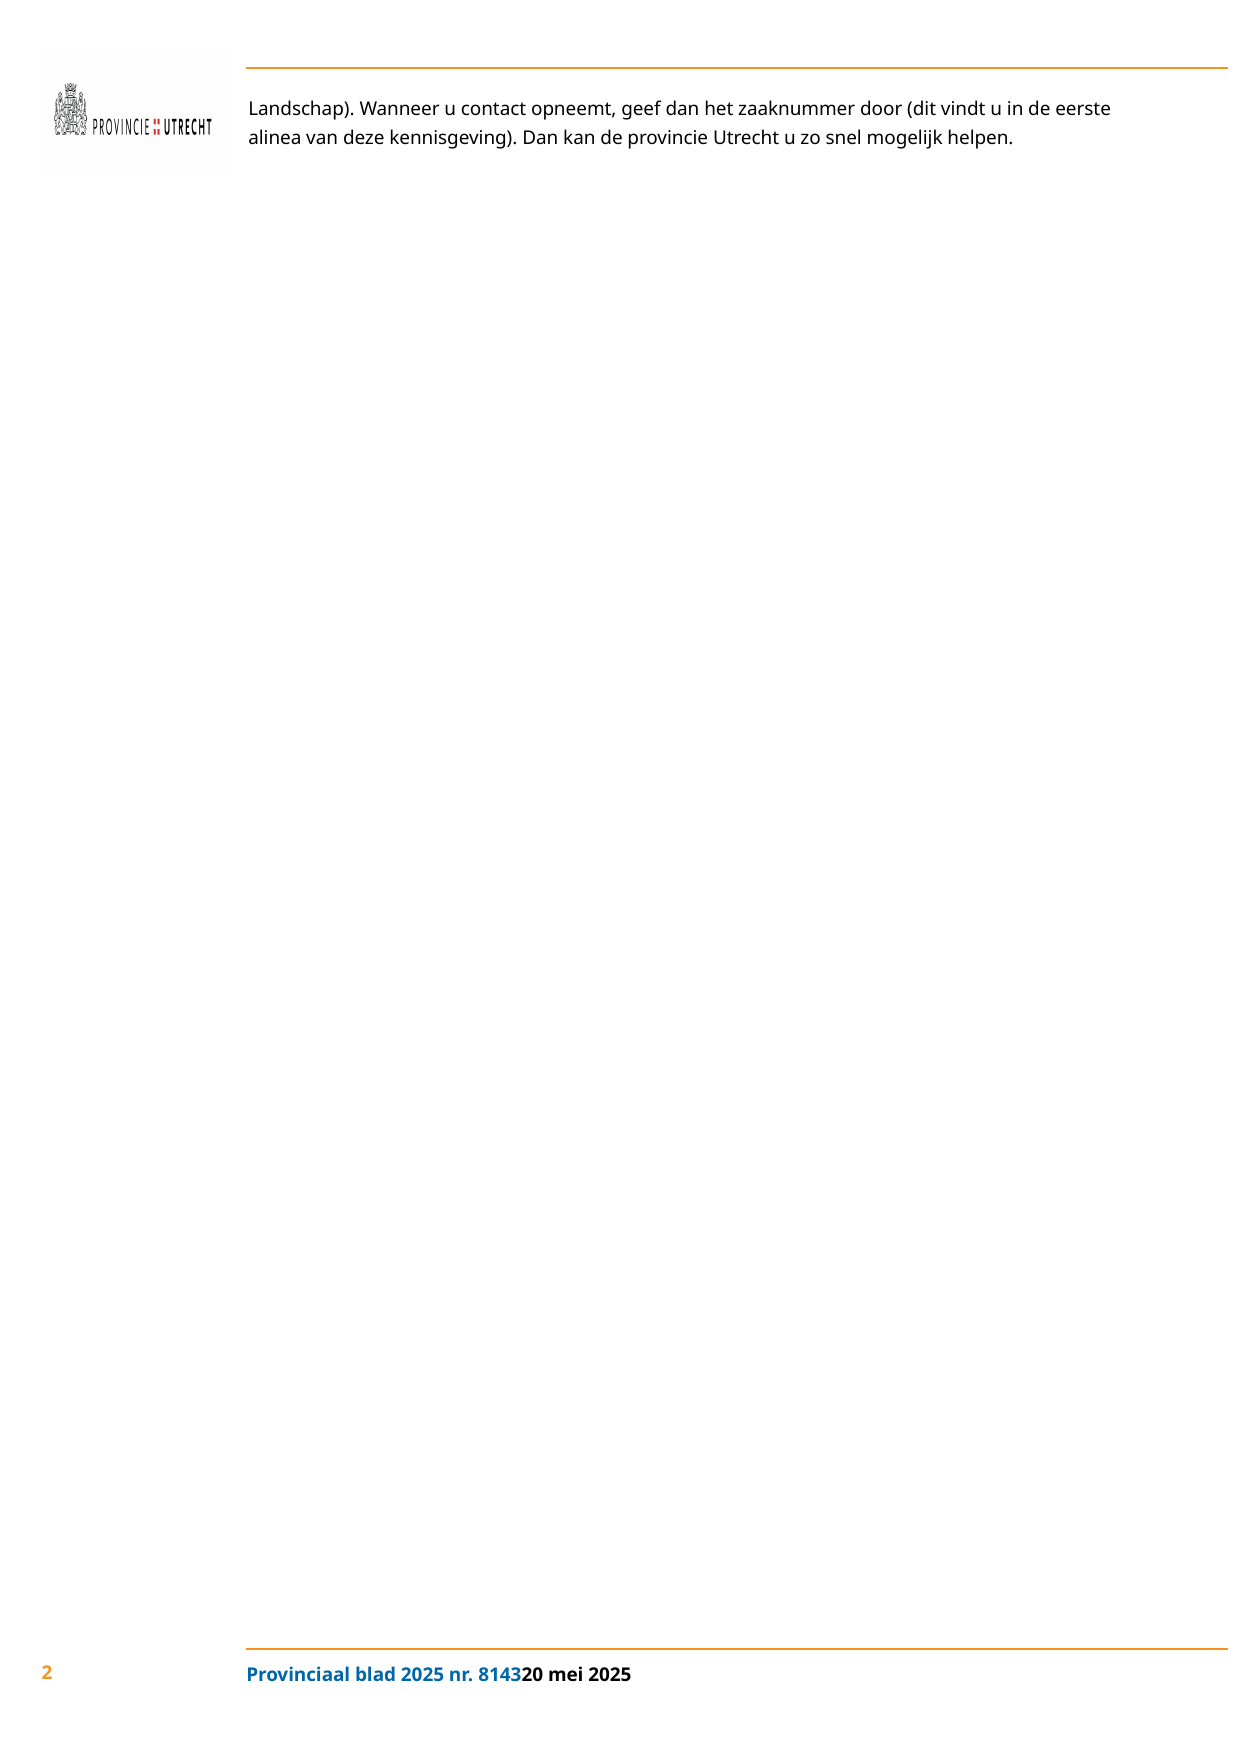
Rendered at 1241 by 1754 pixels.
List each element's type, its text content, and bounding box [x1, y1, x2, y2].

picture [41, 47, 231, 172]
text Landschap). Wanneer u contact opneemt, geef dan het zaaknummer door (dit vindt u in de eerste alinea van deze kennisgeving). Dan kan de provincie Utrecht u zo snel mogelijk helpen. [248, 95, 1152, 150]
